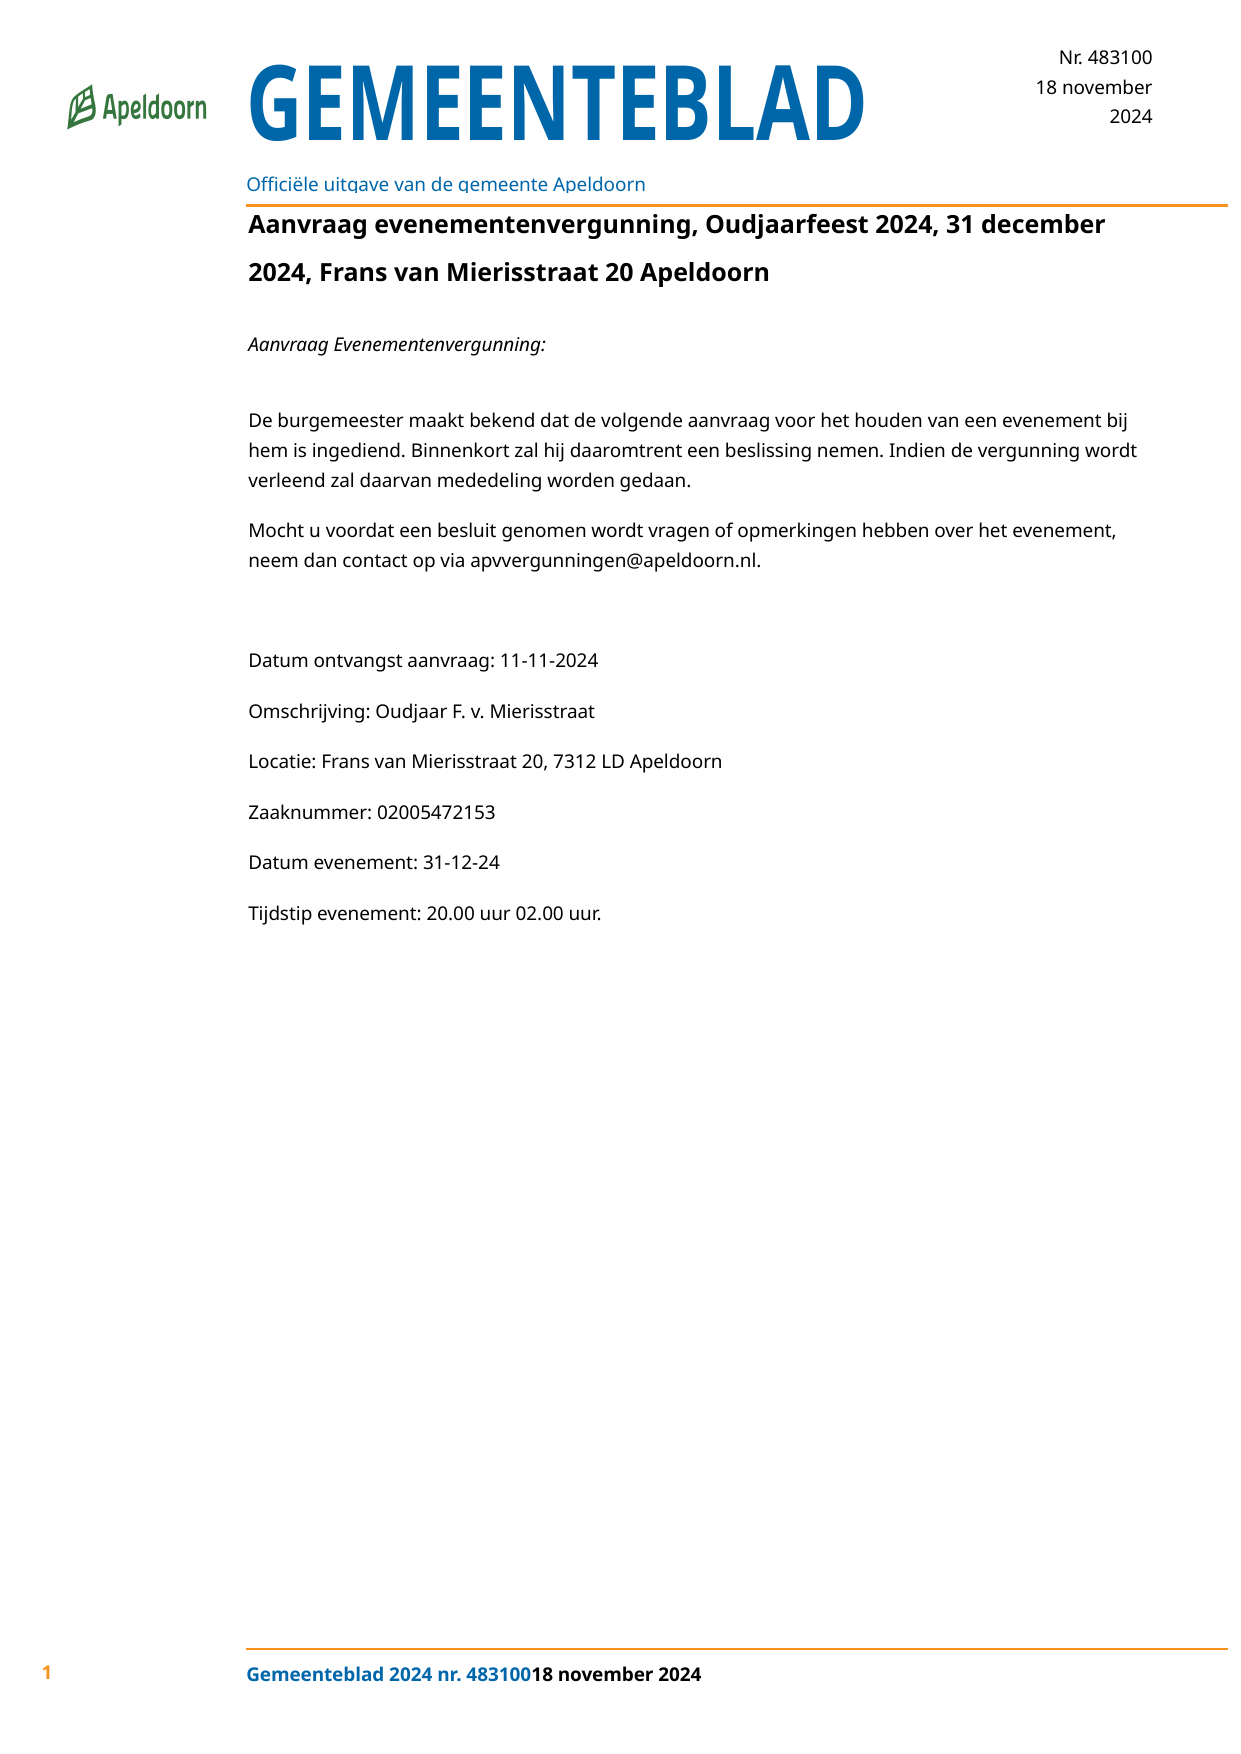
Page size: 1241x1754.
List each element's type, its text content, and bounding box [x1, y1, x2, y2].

text Omschrijving: Oudjaar F. v. Mierisstraat [248, 698, 1152, 724]
text Aanvraag evenementenvergunning, Oudjaarfeest 2024, 31 december 2024, Frans van Mierisstraat 20 Apeldoorn [248, 207, 1152, 288]
picture [41, 47, 231, 172]
text Zaaknummer: 02005472153 [248, 799, 1152, 824]
text Datum evenement: 31-12-24 [248, 849, 1152, 875]
text Aanvraag Evenementenvergunning: [248, 331, 1152, 357]
text Datum ontvangst aanvraag: 11-11-2024 [248, 648, 1152, 673]
text De burgemeester maakt bekend dat de volgende aanvraag voor het houden van een evenement bij hem is ingediend. Binnenkort zal hij daaromtrent een beslissing nemen. Indien de vergunning wordt verleend zal daarvan mededeling worden gedaan. [248, 408, 1152, 492]
text Mocht u voordat een besluit genomen wordt vragen of opmerkingen hebben over het evenement, neem dan contact op via apvvergunningen@apeldoorn.nl. [248, 517, 1152, 572]
text Tijdstip evenement: 20.00 uur 02.00 uur. [248, 900, 1152, 925]
text Locatie: Frans van Mierisstraat 20, 7312 LD Apeldoorn [248, 748, 1152, 774]
